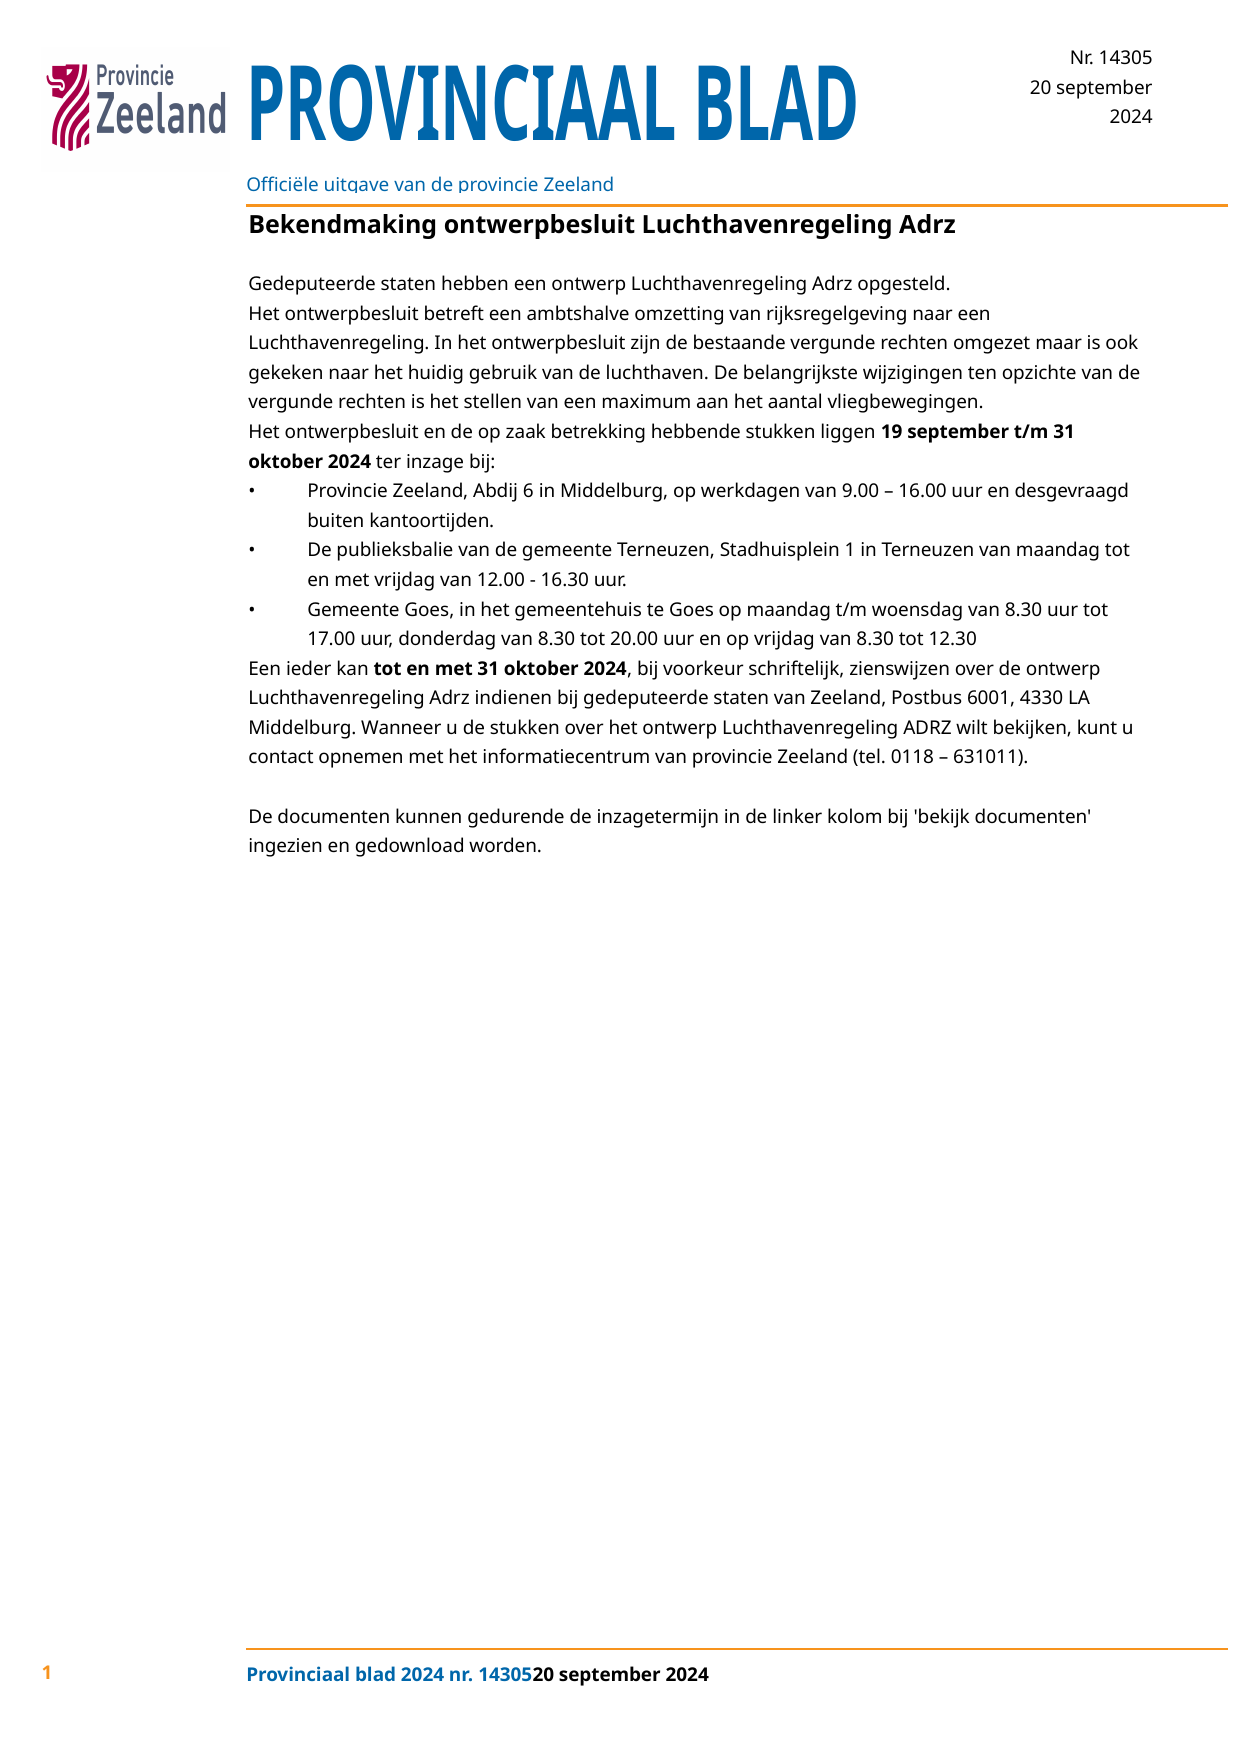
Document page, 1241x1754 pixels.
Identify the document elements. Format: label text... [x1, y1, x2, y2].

text Het ontwerpbesluit betreft een ambtshalve omzetting van rijksregelgeving naar een Luchthavenregeling. In het ontwerpbesluit zijn de bestaande vergunde rechten omgezet maar is ook gekeken naar het huidig gebruik van de luchthaven. De belangrijkste wijzigingen ten opzichte van de vergunde rechten is het stellen van een maximum aan het aantal vliegbewegingen. [248, 300, 1152, 414]
text Het ontwerpbesluit en de op zaak betrekking hebbende stukken liggen 19 september t/m 31 oktober 2024 ter inzage bij: [248, 418, 1152, 473]
list Gemeente Goes, in het gemeentehuis te Goes op maandag t/m woensdag van 8.30 uur tot 17.00 uur, donderdag van 8.30 tot 20.00 uur en op vrijdag van 8.30 tot 12.30 [248, 596, 1152, 651]
list De publieksbalie van de gemeente Terneuzen, Stadhuisplein 1 in Terneuzen van maandag tot en met vrijdag van 12.00 - 16.30 uur. [248, 537, 1152, 592]
text Gedeputeerde staten hebben een ontwerp Luchthavenregeling Adrz opgesteld. [248, 270, 1152, 296]
text Een ieder kan tot en met 31 oktober 2024, bij voorkeur schriftelijk, zienswijzen over de ontwerp Luchthavenregeling Adrz indienen bij gedeputeerde staten van Zeeland, Postbus 6001, 4330 LA Middelburg. Wanneer u de stukken over het ontwerp Luchthavenregeling ADRZ wilt bekijken, kunt u contact opnemen met het informatiecentrum van provincie Zeeland (tel. 0118 – 631011). [248, 655, 1152, 769]
text Bekendmaking ontwerpbesluit Luchthavenregeling Adrz [248, 207, 1152, 241]
list Provincie Zeeland, Abdij 6 in Middelburg, op werkdagen van 9.00 – 16.00 uur en desgevraagd buiten kantoortijden. [248, 477, 1152, 533]
text De documenten kunnen gedurende de inzagetermijn in de linker kolom bij 'bekijk documenten' ingezien en gedownload worden. [248, 803, 1152, 858]
picture [41, 47, 231, 172]
